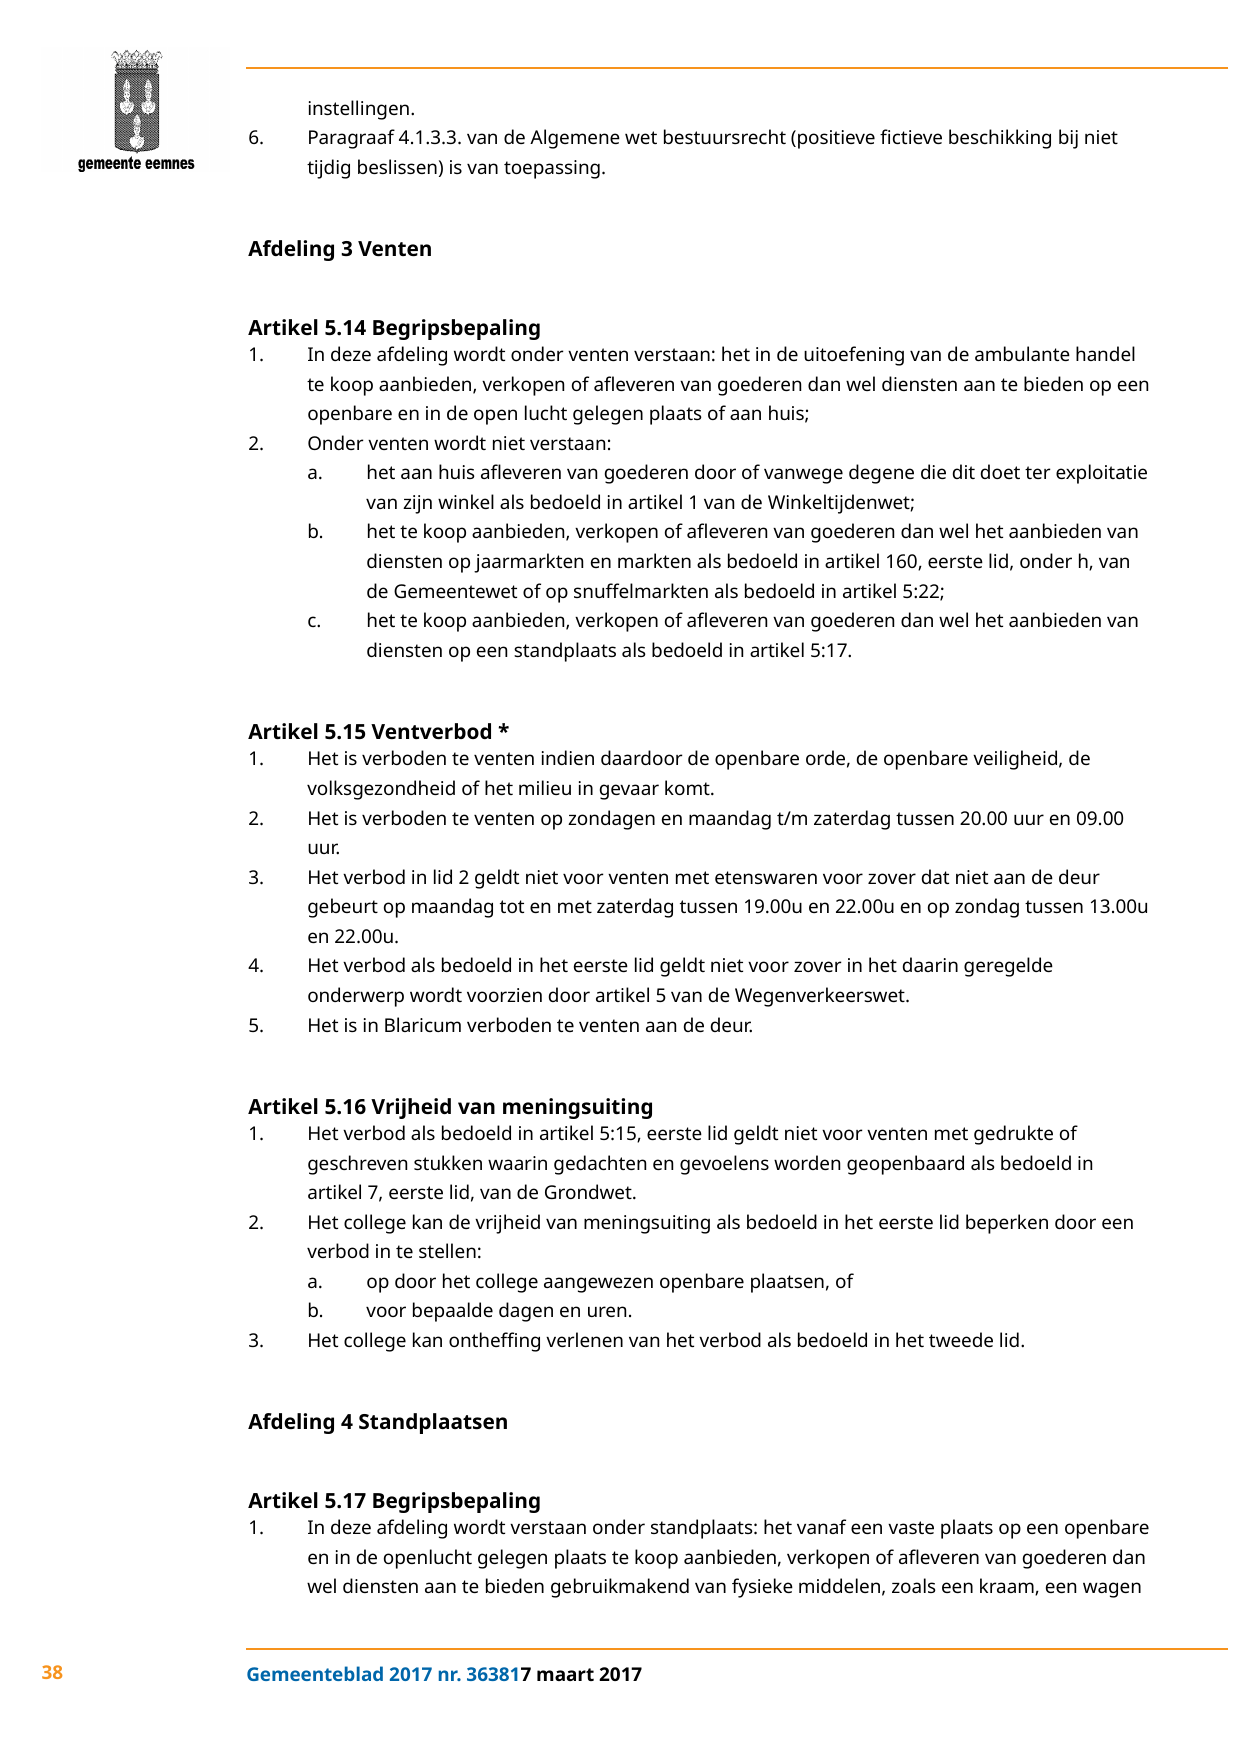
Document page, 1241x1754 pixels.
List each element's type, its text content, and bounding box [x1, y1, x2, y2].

list voor bepaalde dagen en uren. [307, 1298, 1152, 1323]
list het aan huis afleveren van goederen door of vanwege degene die dit doet ter exploitatie van zijn winkel als bedoeld in artikel 1 van de Winkeltijdenwet; [307, 459, 1152, 515]
text Artikel 5.17 Begripsbepaling [248, 1486, 1152, 1514]
list het te koop aanbieden, verkopen of afleveren van goederen dan wel het aanbieden van diensten op jaarmarkten en markten als bedoeld in artikel 160, eerste lid, onder h, van de Gemeentewet of op snuffelmarkten als bedoeld in artikel 5:22; [307, 519, 1152, 604]
list In deze afdeling wordt onder venten verstaan: het in de uitoefening van de ambulante handel te koop aanbieden, verkopen of afleveren van goederen dan wel diensten aan te bieden op een openbare en in de open lucht gelegen plaats of aan huis; [248, 341, 1152, 426]
text Artikel 5.14 Begripsbepaling [248, 313, 1152, 341]
list Het college kan de vrijheid van meningsuiting als bedoeld in het eerste lid beperken door een verbod in te stellen: [248, 1209, 1152, 1264]
list Paragraaf 4.1.3.3. van de Algemene wet bestuursrecht (positieve fictieve beschikking bij niet tijdig beslissen) is van toepassing. [248, 124, 1152, 180]
list Het verbod als bedoeld in het eerste lid geldt niet voor zover in het daarin geregelde onderwerp wordt voorzien door artikel 5 van de Wegenverkeerswet. [248, 953, 1152, 1008]
text Afdeling 3 Venten [248, 234, 1152, 262]
list Het is verboden te venten op zondagen en maandag t/m zaterdag tussen 20.00 uur en 09.00 uur. [248, 805, 1152, 860]
text Artikel 5.15 Ventverbod * [248, 717, 1152, 746]
list Het is in Blaricum verboden te venten aan de deur. [248, 1012, 1152, 1037]
list op door het college aangewezen openbare plaatsen, of [307, 1268, 1152, 1294]
list instellingen. [248, 95, 1152, 121]
picture [41, 47, 231, 172]
list In deze afdeling wordt verstaan onder standplaats: het vanaf een vaste plaats op een openbare en in de openlucht gelegen plaats te koop aanbieden, verkopen of afleveren van goederen dan wel diensten aan te bieden gebruikmakend van fysieke middelen, zoals een kraam, een wagen [248, 1514, 1152, 1599]
list Het verbod in lid 2 geldt niet voor venten met etenswaren voor zover dat niet aan de deur gebeurt op maandag tot en met zaterdag tussen 19.00u en 22.00u en op zondag tussen 13.00u en 22.00u. [248, 864, 1152, 949]
list Het verbod als bedoeld in artikel 5:15, eerste lid geldt niet voor venten met gedrukte of geschreven stukken waarin gedachten en gevoelens worden geopenbaard als bedoeld in artikel 7, eerste lid, van de Grondwet. [248, 1120, 1152, 1205]
list Het is verboden te venten indien daardoor de openbare orde, de openbare veiligheid, de volksgezondheid of het milieu in gevaar komt. [248, 746, 1152, 801]
list Het college kan ontheffing verlenen van het verbod als bedoeld in het tweede lid. [248, 1327, 1152, 1353]
text Afdeling 4 Standplaatsen [248, 1407, 1152, 1436]
list het te koop aanbieden, verkopen of afleveren van goederen dan wel het aanbieden van diensten op een standplaats als bedoeld in artikel 5:17. [307, 607, 1152, 663]
list Onder venten wordt niet verstaan: [248, 430, 1152, 456]
text Artikel 5.16 Vrijheid van meningsuiting [248, 1092, 1152, 1120]
